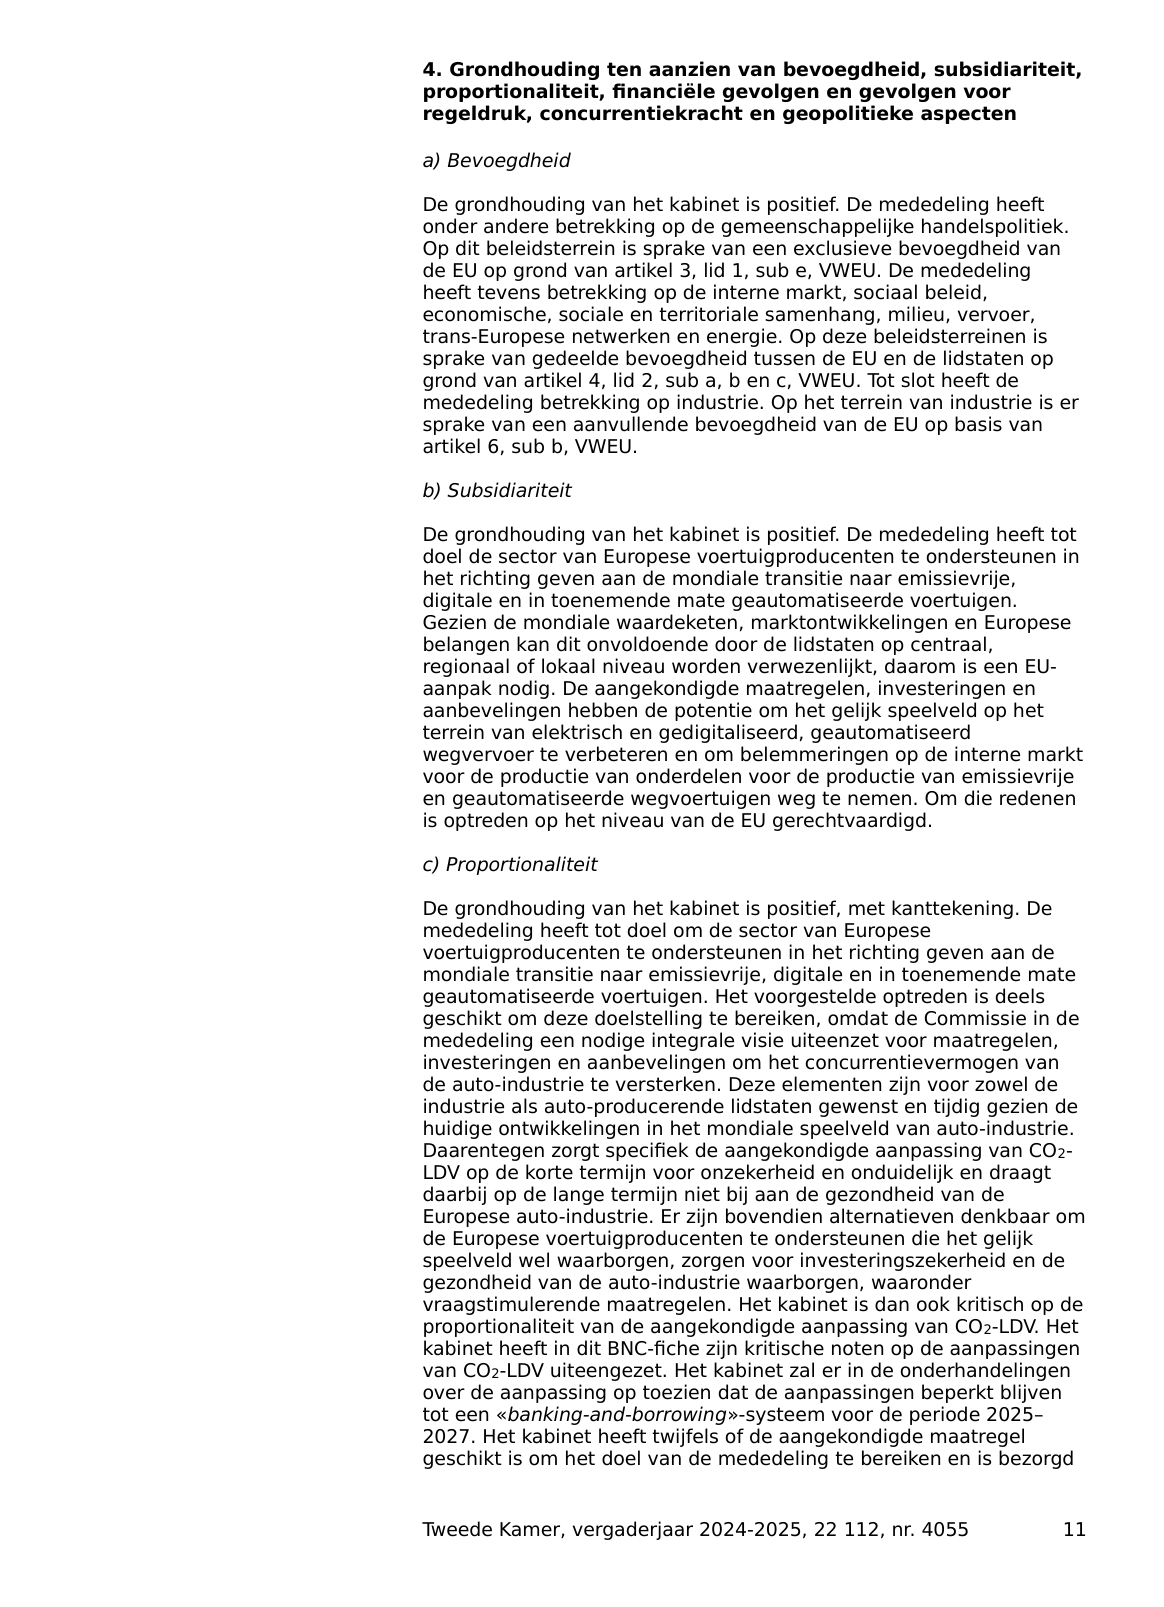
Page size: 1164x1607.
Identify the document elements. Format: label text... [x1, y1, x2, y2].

subtitle 4. Grondhouding ten aanzien van bevoegdheid, subsidiariteit, proportionaliteit, financiële gevolgen en gevolgen voor regeldruk, concurrentiekracht en geopolitieke aspecten [422, 59, 1087, 125]
text De grondhouding van het kabinet is positief. De mededeling heeft tot doel de sector van Europese voertuigproducenten te ondersteunen in het richting geven aan de mondiale transitie naar emissievrije, digitale en in toenemende mate geautomatiseerde voertuigen. Gezien de mondiale waardeketen, marktontwikkelingen en Europese belangen kan dit onvoldoende door de lidstaten op centraal, regionaal of lokaal niveau worden verwezenlijkt, daarom is een EU-aanpak nodig. De aangekondigde maatregelen, investeringen en aanbevelingen hebben de potentie om het gelijk speelveld op het terrein van elektrisch en gedigitaliseerd, geautomatiseerd wegvervoer te verbeteren en om belemmeringen op de interne markt voor de productie van onderdelen voor de productie van emissievrije en geautomatiseerde wegvoertuigen weg te nemen. Om die redenen is optreden op het niveau van de EU gerechtvaardigd. [422, 524, 1087, 832]
text De grondhouding van het kabinet is positief. De mededeling heeft onder andere betrekking op de gemeenschappelijke handelspolitiek. Op dit beleidsterrein is sprake van een exclusieve bevoegdheid van de EU op grond van artikel 3, lid 1, sub e, VWEU. De mededeling heeft tevens betrekking op de interne markt, sociaal beleid, economische, sociale en territoriale samenhang, milieu, vervoer, trans-Europese netwerken en energie. Op deze beleidsterreinen is sprake van gedeelde bevoegdheid tussen de EU en de lidstaten op grond van artikel 4, lid 2, sub a, b en c, VWEU. Tot slot heeft de mededeling betrekking op industrie. Op het terrein van industrie is er sprake van een aanvullende bevoegdheid van de EU op basis van artikel 6, sub b, VWEU. [422, 194, 1087, 458]
text De grondhouding van het kabinet is positief, met kanttekening. De mededeling heeft tot doel om de sector van Europese voertuigproducenten te ondersteunen in het richting geven aan de mondiale transitie naar emissievrije, digitale en in toenemende mate geautomatiseerde voertuigen. Het voorgestelde optreden is deels geschikt om deze doelstelling te bereiken, omdat de Commissie in de mededeling een nodige integrale visie uiteenzet voor maatregelen, investeringen en aanbevelingen om het concurrentievermogen van de auto-industrie te versterken. Deze elementen zijn voor zowel de industrie als auto-producerende lidstaten gewenst en tijdig gezien de huidige ontwikkelingen in het mondiale speelveld van auto-industrie. Daarentegen zorgt specifiek de aangekondigde aanpassing van CO2-LDV op de korte termijn voor onzekerheid en onduidelijk en draagt daarbij op de lange termijn niet bij aan de gezondheid van de Europese auto-industrie. Er zijn bovendien alternatieven denkbaar om de Europese voertuigproducenten te ondersteunen die het gelijk speelveld wel waarborgen, zorgen voor investeringszekerheid en de gezondheid van de auto-industrie waarborgen, waaronder vraagstimulerende maatregelen. Het kabinet is dan ook kritisch op de proportionaliteit van de aangekondigde aanpassing van CO2-LDV. Het kabinet heeft in dit BNC-fiche zijn kritische noten op de aanpassingen van CO2-LDV uiteengezet. Het kabinet zal er in de onderhandelingen over de aanpassing op toezien dat de aanpassingen beperkt blijven tot een «banking-and-borrowing»-systeem voor de periode 2025–2027. Het kabinet heeft twijfels of de aangekondigde maatregel geschikt is om het doel van de mededeling te bereiken en is bezorgd [422, 898, 1087, 1470]
subtitle c) Proportionaliteit [422, 854, 1087, 876]
subtitle a) Bevoegdheid [422, 150, 1087, 172]
subtitle b) Subsidiariteit [422, 480, 1087, 502]
